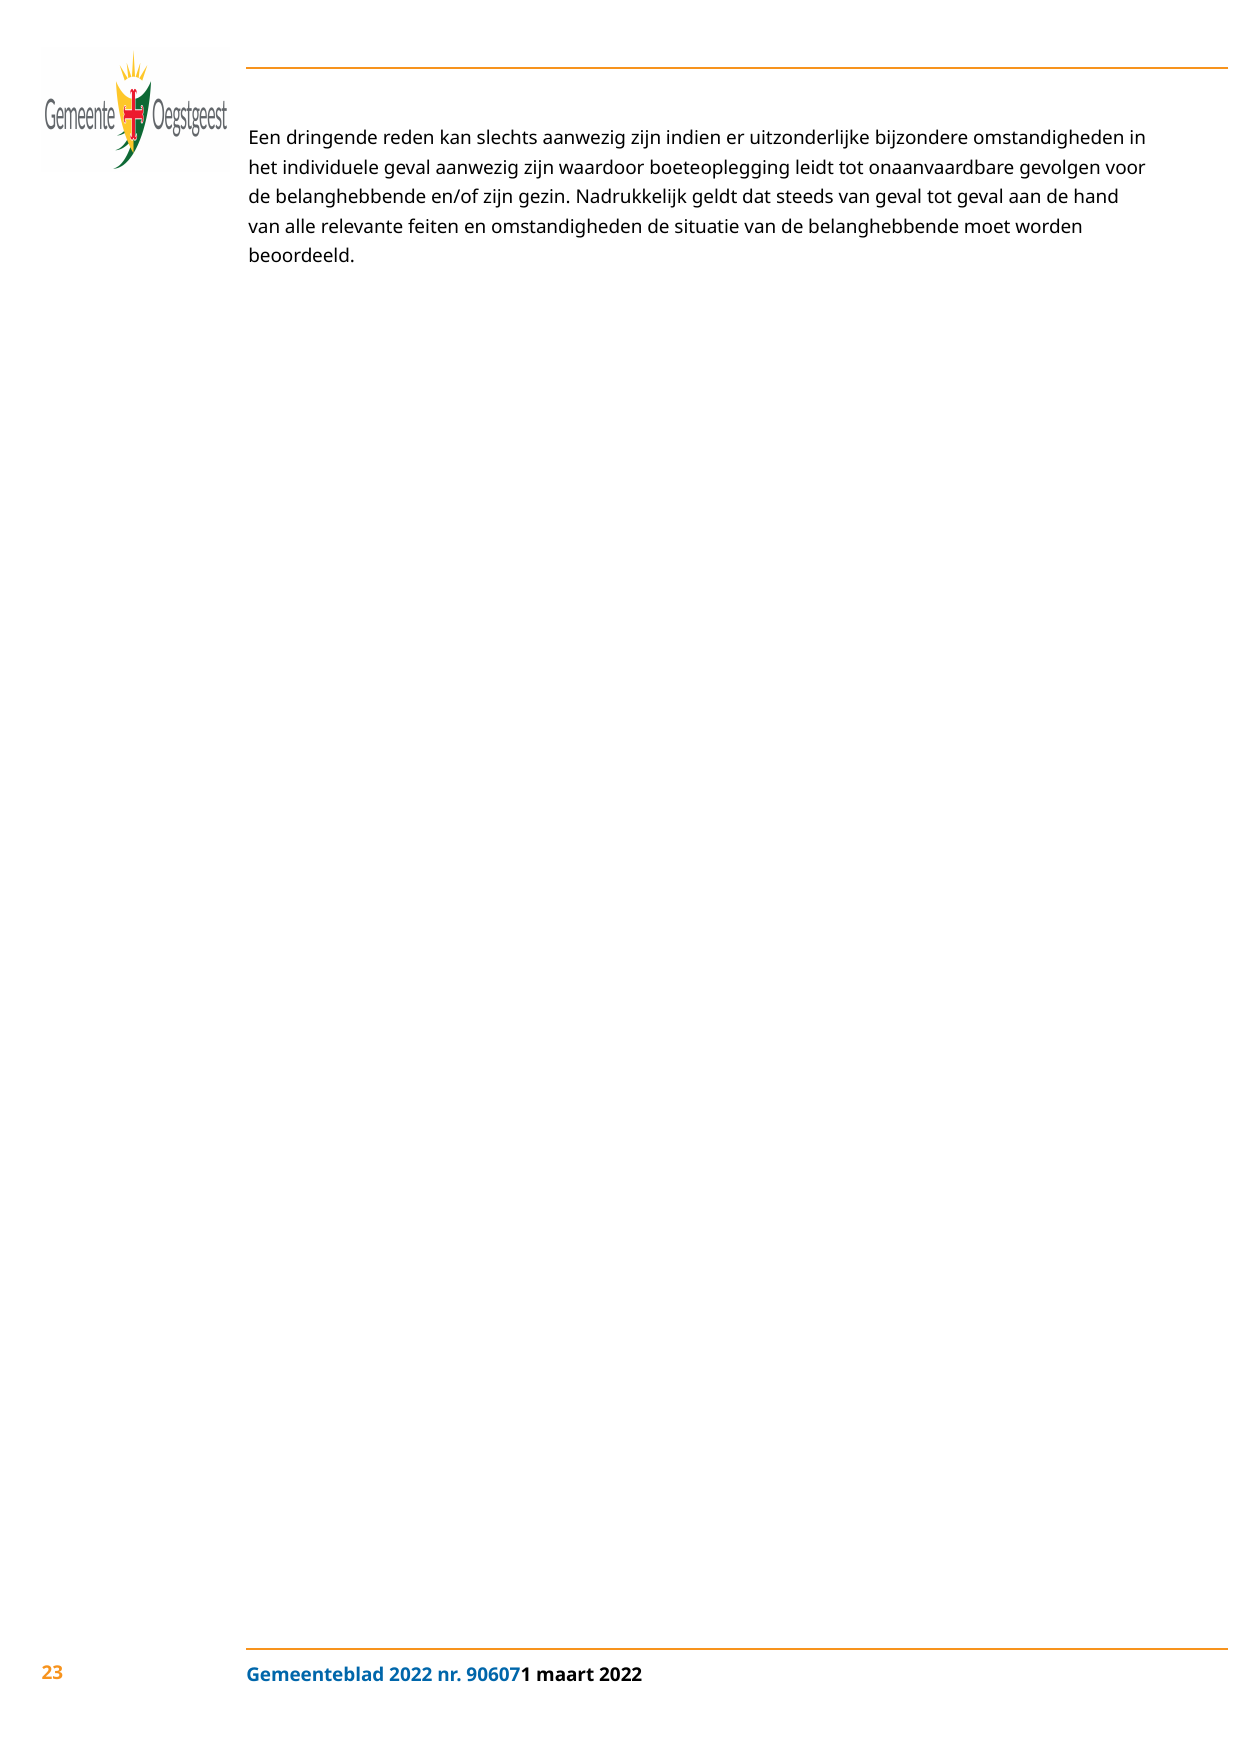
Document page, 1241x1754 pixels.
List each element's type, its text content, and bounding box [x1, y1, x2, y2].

text Een dringende reden kan slechts aanwezig zijn indien er uitzonderlijke bijzondere omstandigheden in het individuele geval aanwezig zijn waardoor boeteoplegging leidt tot onaanvaardbare gevolgen voor de belanghebbende en/of zijn gezin. Nadrukkelijk geldt dat steeds van geval tot geval aan de hand van alle relevante feiten en omstandigheden de situatie van de belanghebbende moet worden beoordeeld. [248, 124, 1152, 268]
picture [41, 47, 231, 172]
